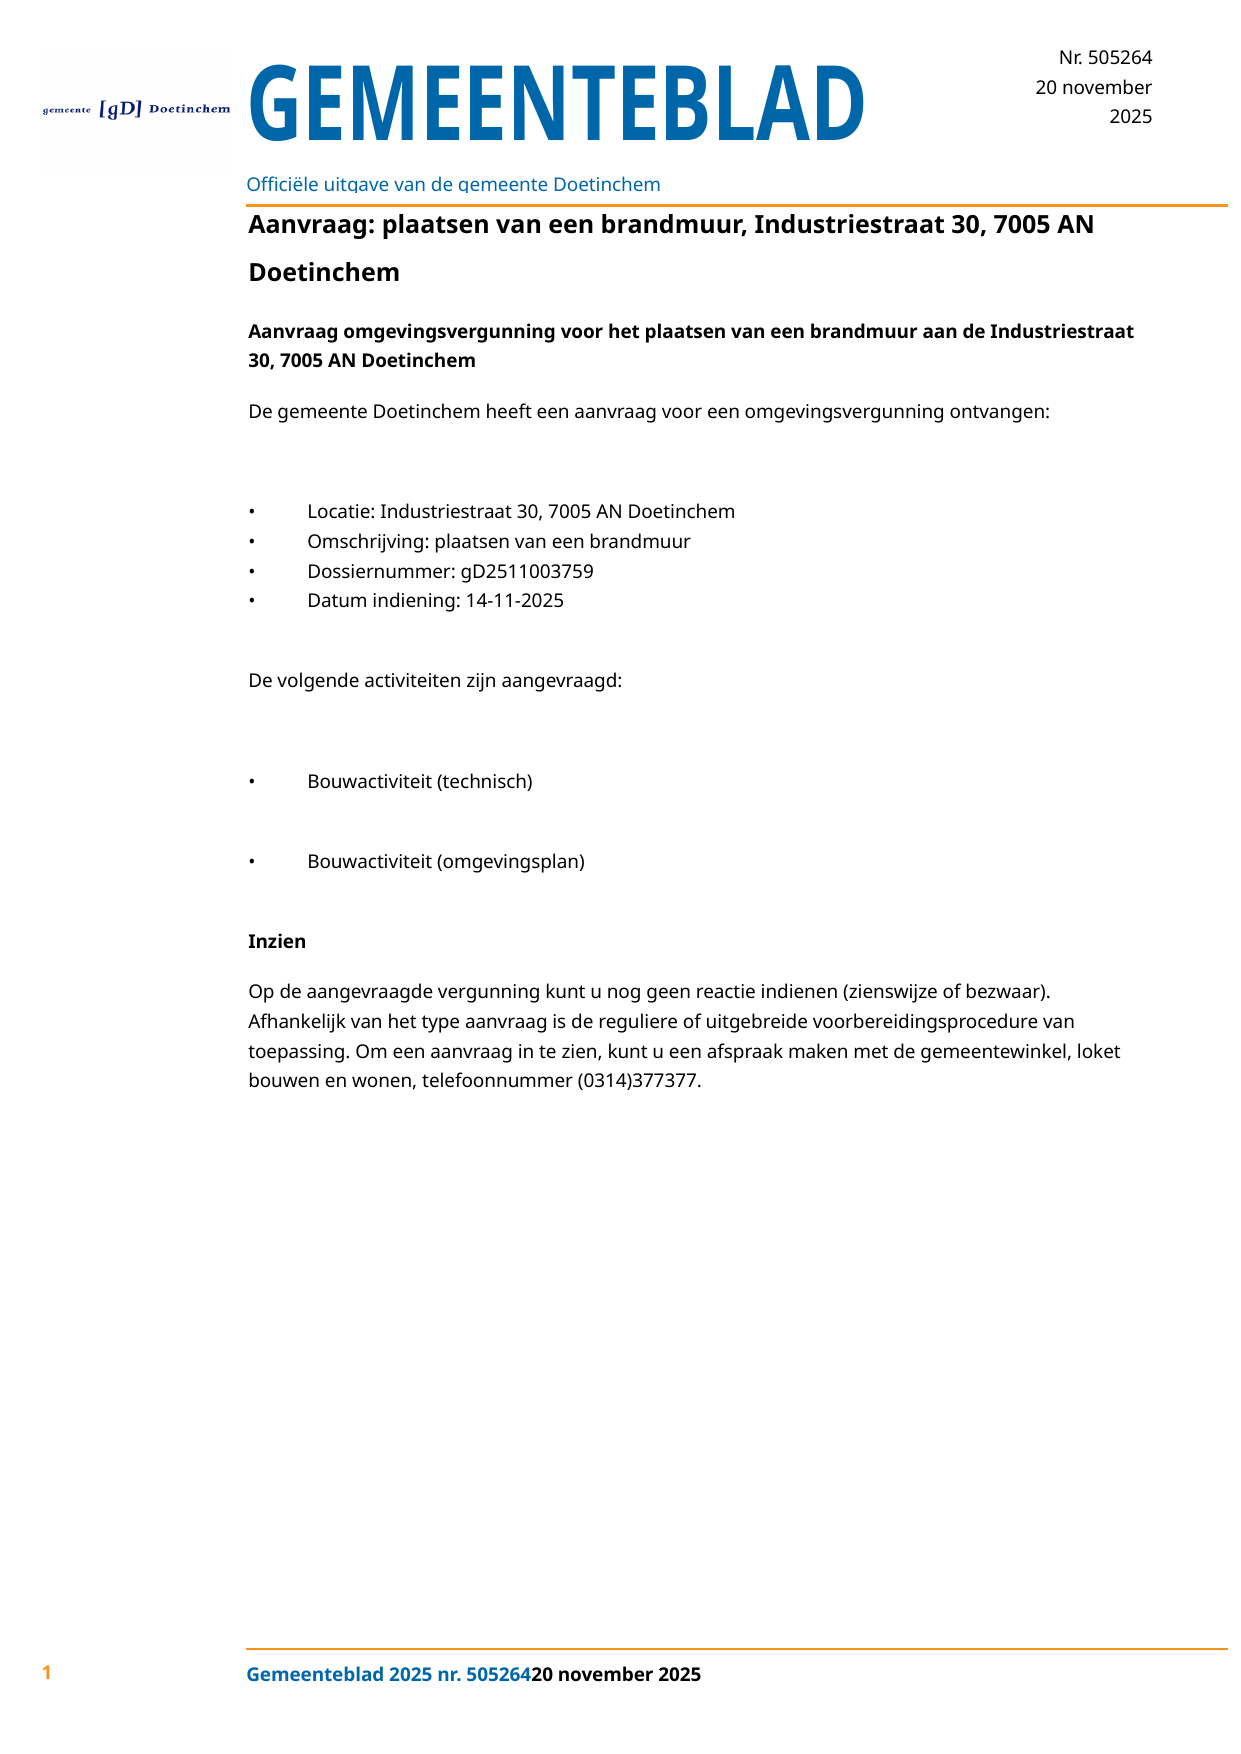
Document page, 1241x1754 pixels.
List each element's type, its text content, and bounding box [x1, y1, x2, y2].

picture [41, 47, 231, 172]
text De volgende activiteiten zijn aangevraagd: [248, 667, 1152, 693]
text Op de aangevraagde vergunning kunt u nog geen reactie indienen (zienswijze of bezwaar). Afhankelijk van het type aanvraag is de reguliere of uitgebreide voorbereidingsprocedure van toepassing. Om een aanvraag in te zien, kunt u een afspraak maken met de gemeentewinkel, loket bouwen en wonen, telefoonnummer (0314)377377. [248, 979, 1152, 1093]
list Locatie: Industriestraat 30, 7005 AN Doetinchem [248, 499, 1152, 524]
list Omschrijving: plaatsen van een brandmuur [248, 528, 1152, 554]
list Datum indiening: 14-11-2025 [248, 587, 1152, 613]
text Aanvraag omgevingsvergunning voor het plaatsen van een brandmuur aan de Industriestraat 30, 7005 AN Doetinchem [248, 318, 1152, 373]
list Bouwactiviteit (technisch) [248, 768, 1152, 794]
list Dossiernummer: gD2511003759 [248, 558, 1152, 584]
list Bouwactiviteit (omgevingsplan) [248, 848, 1152, 874]
text Aanvraag: plaatsen van een brandmuur, Industriestraat 30, 7005 AN Doetinchem [248, 207, 1152, 288]
text Inzien [248, 928, 1152, 954]
text De gemeente Doetinchem heeft een aanvraag voor een omgevingsvergunning ontvangen: [248, 398, 1152, 424]
